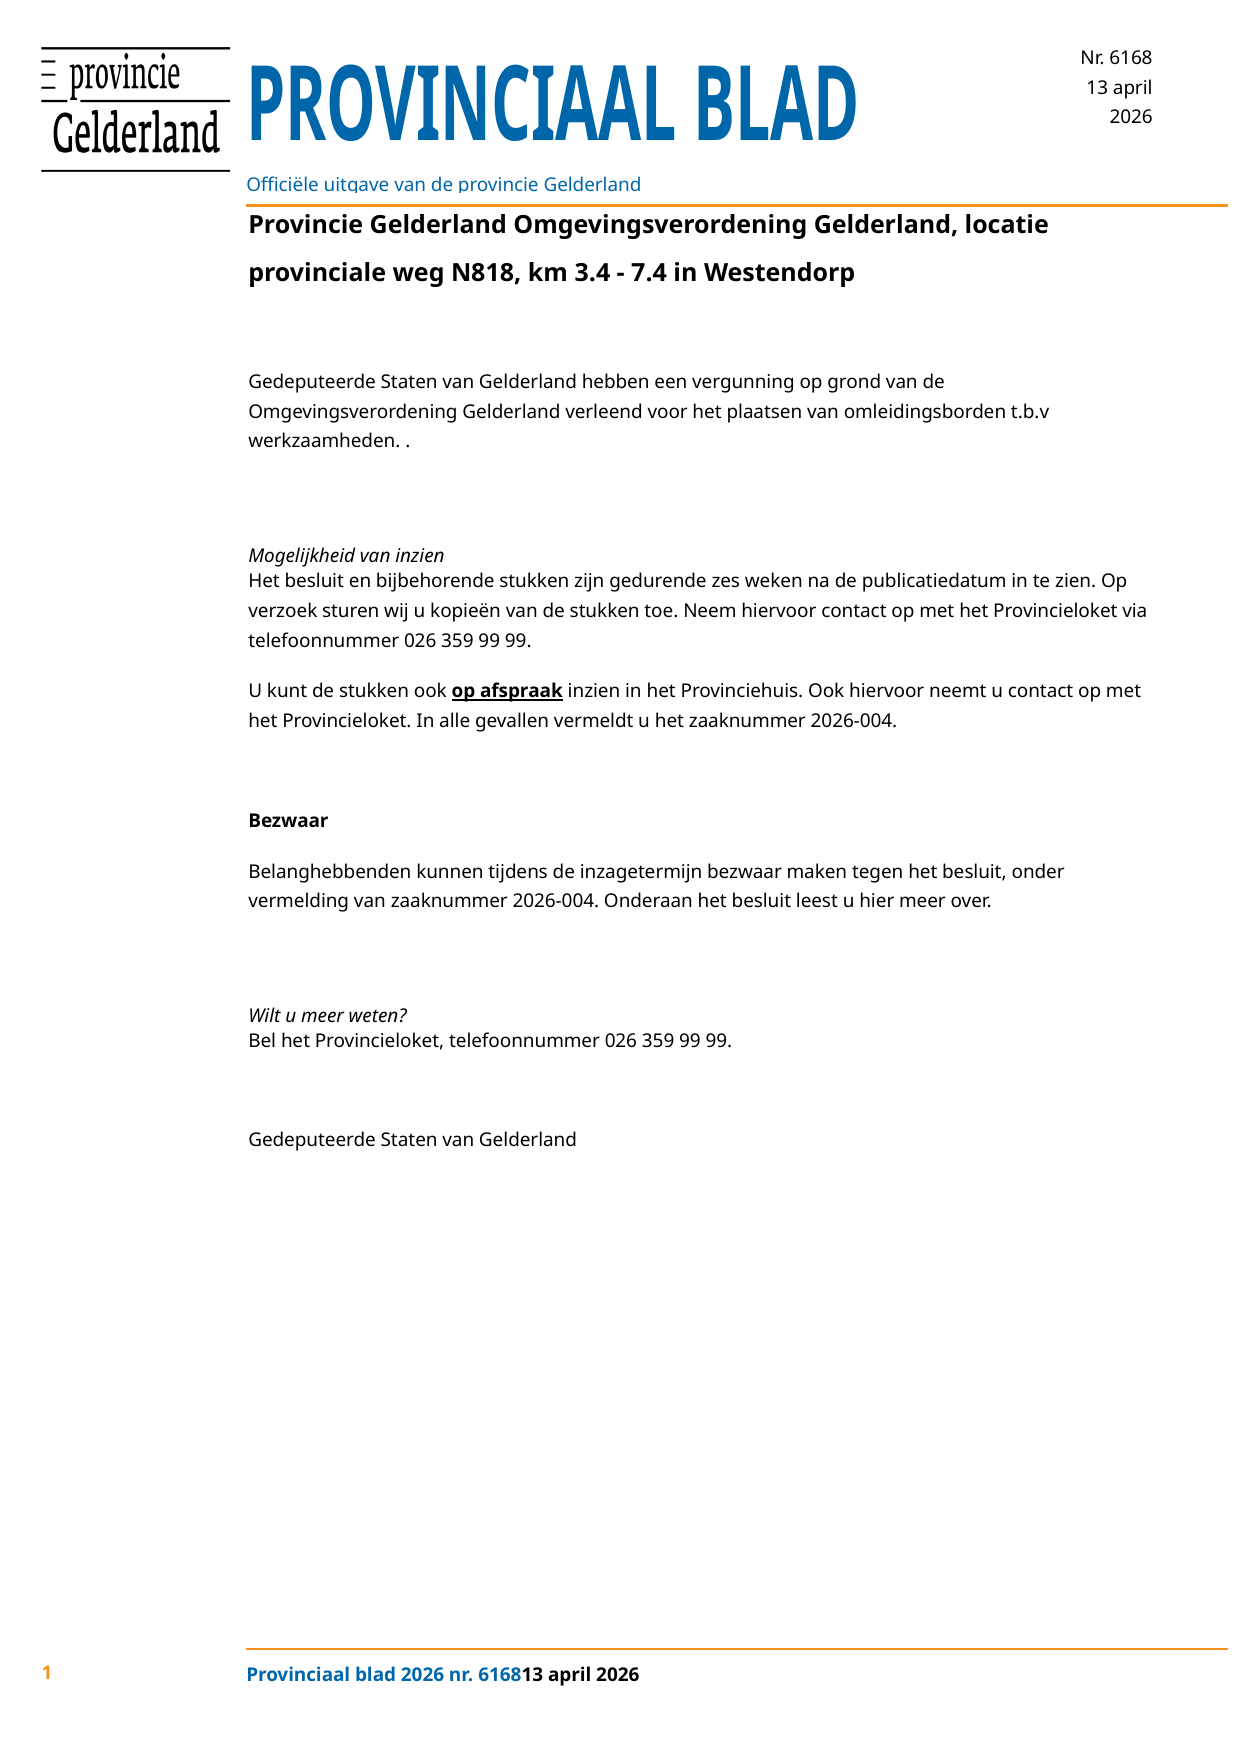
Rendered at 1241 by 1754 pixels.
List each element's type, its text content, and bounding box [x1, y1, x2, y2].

text Wilt u meer weten? [248, 1002, 1152, 1028]
text Provincie Gelderland Omgevingsverordening Gelderland, locatie provinciale weg N818, km 3.4 - 7.4 in Westendorp [248, 207, 1152, 288]
text Belanghebbenden kunnen tijdens de inzagetermijn bezwaar maken tegen het besluit, onder vermelding van zaaknummer 2026-004. Onderaan het besluit leest u hier meer over. [248, 858, 1152, 913]
text U kunt de stukken ook op afspraak inzien in het Provinciehuis. Ook hiervoor neemt u contact op met het Provincieloket. In alle gevallen vermeldt u het zaaknummer 2026-004. [248, 677, 1152, 732]
text Bel het Provincieloket, telefoonnummer 026 359 99 99. [248, 1028, 1152, 1053]
text Bezwaar [248, 808, 1152, 833]
text Mogelijkheid van inzien [248, 542, 1152, 568]
picture [41, 47, 231, 172]
text Gedeputeerde Staten van Gelderland [248, 1126, 1152, 1152]
text Gedeputeerde Staten van Gelderland hebben een vergunning op grond van de Omgevingsverordening Gelderland verleend voor het plaatsen van omleidingsborden t.b.v werkzaamheden. . [248, 368, 1152, 453]
text Het besluit en bijbehorende stukken zijn gedurende zes weken na de publicatiedatum in te zien. Op verzoek sturen wij u kopieën van de stukken toe. Neem hiervoor contact op met het Provincieloket via telefoonnummer 026 359 99 99. [248, 568, 1152, 652]
